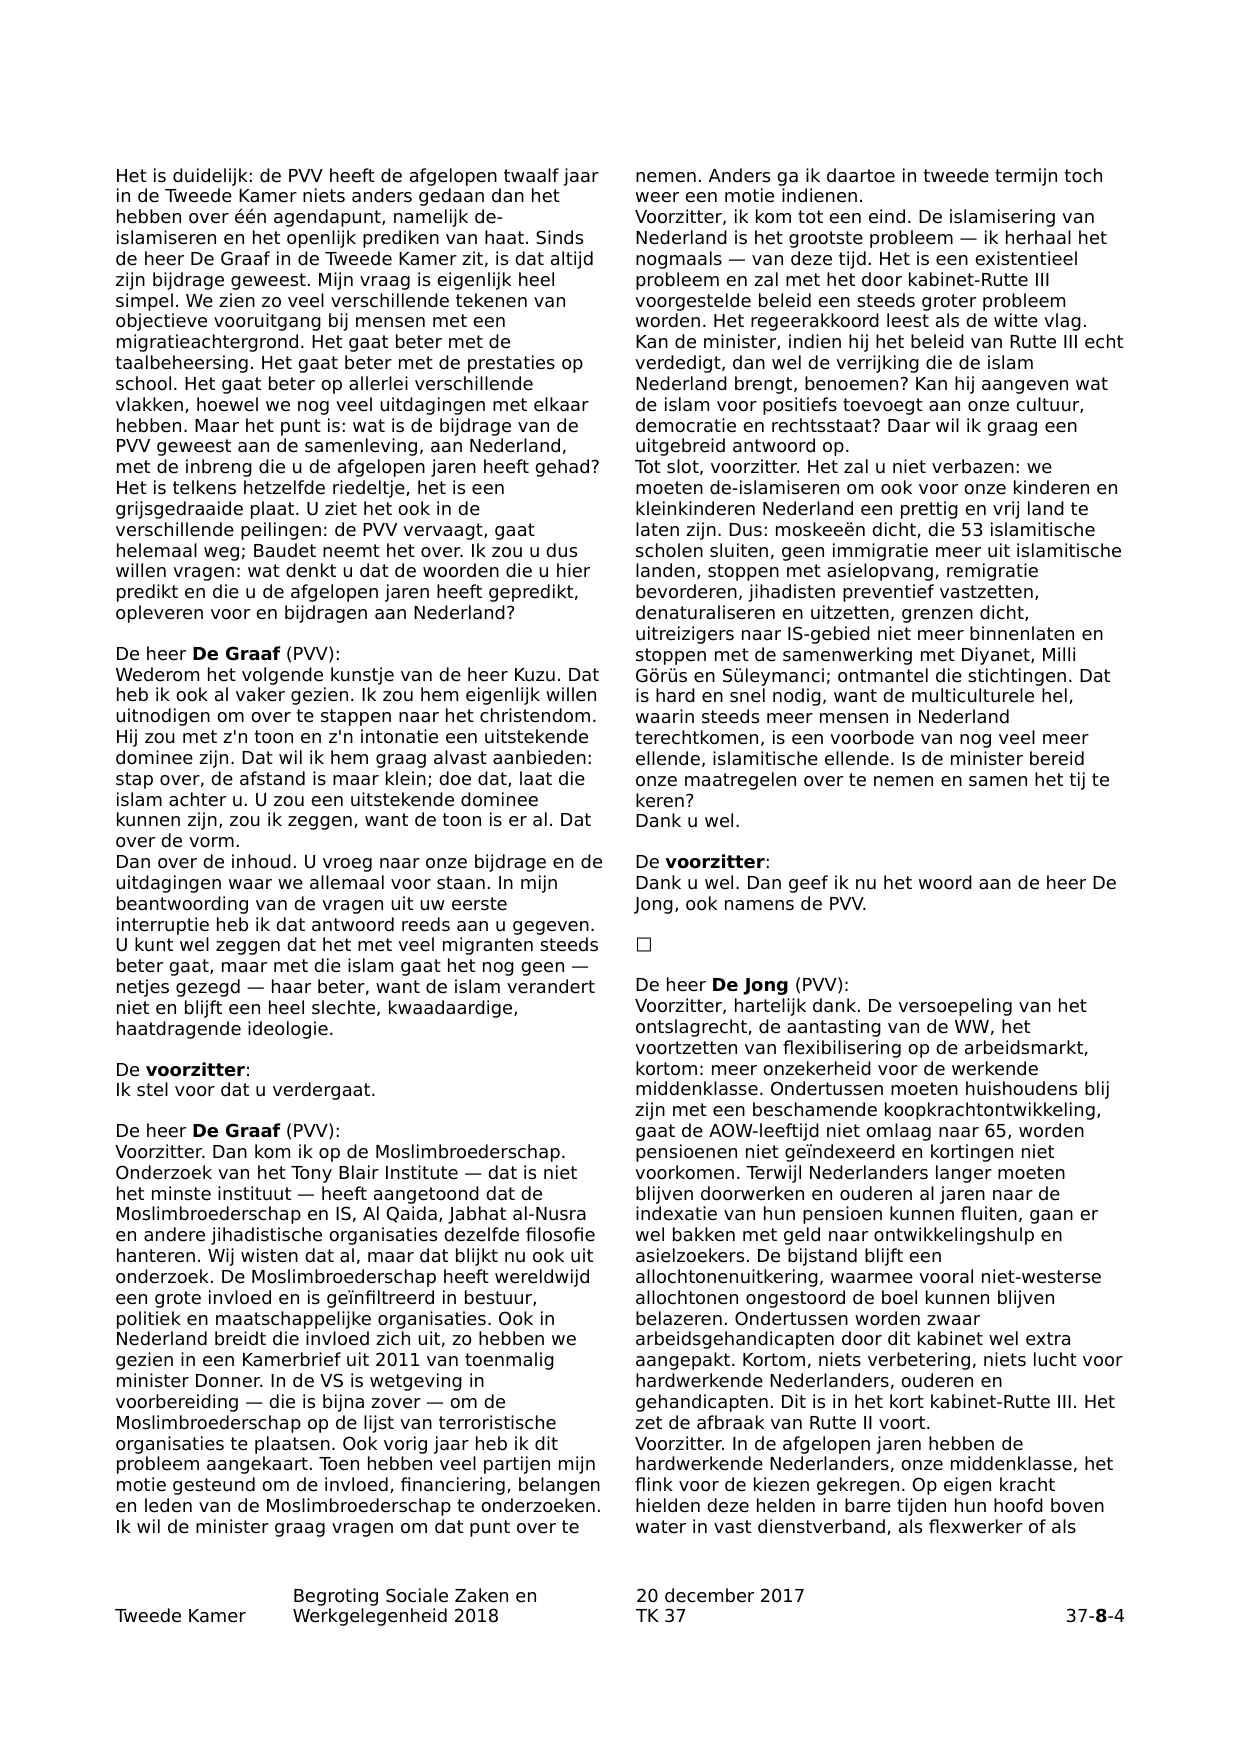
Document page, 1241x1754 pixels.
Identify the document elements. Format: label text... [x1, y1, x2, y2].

text Tot slot, voorzitter. Het zal u niet verbazen: we moeten de-islamiseren om ook voor onze kinderen en kleinkinderen Nederland een prettig en vrij land te laten zijn. Dus: moskeeën dicht, die 53 islamitische scholen sluiten, geen immigratie meer uit islamitische landen, stoppen met asielopvang, remigratie bevorderen, jihadisten preventief vastzetten, denaturaliseren en uitzetten, grenzen dicht, uitreizigers naar IS-gebied niet meer binnenlaten en stoppen met de samenwerking met Diyanet, Milli Görüs en Süleymanci; ontmantel die stichtingen. Dat is hard en snel nodig, want de multiculturele hel, waarin steeds meer mensen in Nederland terechtkomen, is een voorbode van nog veel meer ellende, islamitische ellende. Is de minister bereid onze maatregelen over te nemen en samen het tij te keren? [635, 457, 1125, 811]
text ⬜ [635, 934, 1125, 955]
text Dank u wel. Dan geef ik nu het woord aan de heer De Jong, ook namens de PVV. [635, 873, 1125, 914]
text Voorzitter, ik kom tot een eind. De islamisering van Nederland is het grootste probleem — ik herhaal het nogmaals — van deze tijd. Het is een existentieel probleem en zal met het door kabinet-Rutte III voorgestelde beleid een steeds groter probleem worden. Het regeerakkoord leest als de witte vlag. Kan de minister, indien hij het beleid van Rutte III echt verdedigt, dan wel de verrijking die de islam Nederland brengt, benoemen? Kan hij aangeven wat de islam voor positiefs toevoegt aan onze cultuur, democratie en rechtsstaat? Daar wil ik graag een uitgebreid antwoord op. [635, 207, 1125, 457]
text Voorzitter, hartelijk dank. De versoepeling van het ontslagrecht, de aantasting van de WW, het voortzetten van flexibilisering op de arbeidsmarkt, kortom: meer onzekerheid voor de werkende middenklasse. Ondertussen moeten huishoudens blij zijn met een beschamende koopkrachtontwikkeling, gaat de AOW-leeftijd niet omlaag naar 65, worden pensioenen niet geïndexeerd en kortingen niet voorkomen. Terwijl Nederlanders langer moeten blijven doorwerken en ouderen al jaren naar de indexatie van hun pensioen kunnen fluiten, gaan er wel bakken met geld naar ontwikkelingshulp en asielzoekers. De bijstand blijft een allochtonenuitkering, waarmee vooral niet-westerse allochtonen ongestoord de boel kunnen blijven belazeren. Ondertussen worden zwaar arbeidsgehandicapten door dit kabinet wel extra aangepakt. Kortom, niets verbetering, niets lucht voor hardwerkende Nederlanders, ouderen en gehandicapten. Dit is in het kort kabinet-Rutte III. Het zet de afbraak van Rutte II voort. [635, 996, 1125, 1433]
text De heer De Graaf (PVV): [115, 1121, 605, 1142]
text De voorzitter: [115, 1059, 605, 1080]
text De heer De Graaf (PVV): [115, 644, 605, 664]
text Voorzitter. Dan kom ik op de Moslimbroederschap. Onderzoek van het Tony Blair Institute — dat is niet het minste instituut — heeft aangetoond dat de Moslimbroederschap en IS, Al Qaida, Jabhat al-Nusra en andere jihadistische organisaties dezelfde filosofie hanteren. Wij wisten dat al, maar dat blijkt nu ook uit onderzoek. De Moslimbroederschap heeft wereldwijd een grote invloed en is geïnfiltreerd in bestuur, politiek en maatschappelijke organisaties. Ook in Nederland breidt die invloed zich uit, zo hebben we gezien in een Kamerbrief uit 2011 van toenmalig minister Donner. In de VS is wetgeving in voorbereiding — die is bijna zover — om de Moslimbroederschap op de lijst van terroristische organisaties te plaatsen. Ook vorig jaar heb ik dit probleem aangekaart. Toen hebben veel partijen mijn motie gesteund om de invloed, financiering, belangen en leden van de Moslimbroederschap te onderzoeken. Ik wil de minister graag vragen om dat punt over te [115, 1142, 605, 1537]
text Wederom het volgende kunstje van de heer Kuzu. Dat heb ik ook al vaker gezien. Ik zou hem eigenlijk willen uitnodigen om over te stappen naar het christendom. Hij zou met z'n toon en z'n intonatie een uitstekende dominee zijn. Dat wil ik hem graag alvast aanbieden: stap over, de afstand is maar klein; doe dat, laat die islam achter u. U zou een uitstekende dominee kunnen zijn, zou ik zeggen, want de toon is er al. Dat over de vorm. [115, 664, 605, 852]
text Voorzitter. In de afgelopen jaren hebben de hardwerkende Nederlanders, onze middenklasse, het flink voor de kiezen gekregen. Op eigen kracht hielden deze helden in barre tijden hun hoofd boven water in vast dienstverband, als flexwerker of als [635, 1433, 1125, 1537]
text Dank u wel. [635, 811, 1125, 832]
text De voorzitter: [635, 852, 1125, 873]
text De heer De Jong (PVV): [635, 975, 1125, 996]
text Ik stel voor dat u verdergaat. [115, 1080, 605, 1101]
text Het is duidelijk: de PVV heeft de afgelopen twaalf jaar in de Tweede Kamer niets anders gedaan dan het hebben over één agendapunt, namelijk de-islamiseren en het openlijk prediken van haat. Sinds de heer De Graaf in de Tweede Kamer zit, is dat altijd zijn bijdrage geweest. Mijn vraag is eigenlijk heel simpel. We zien zo veel verschillende tekenen van objectieve vooruitgang bij mensen met een migratieachtergrond. Het gaat beter met de taalbeheersing. Het gaat beter met de prestaties op school. Het gaat beter op allerlei verschillende vlakken, hoewel we nog veel uitdagingen met elkaar hebben. Maar het punt is: wat is de bijdrage van de PVV geweest aan de samenleving, aan Nederland, met de inbreng die u de afgelopen jaren heeft gehad? Het is telkens hetzelfde riedeltje, het is een grijsgedraaide plaat. U ziet het ook in de verschillende peilingen: de PVV vervaagt, gaat helemaal weg; Baudet neemt het over. Ik zou u dus willen vragen: wat denkt u dat de woorden die u hier predikt en die u de afgelopen jaren heeft gepredikt, opleveren voor en bijdragen aan Nederland? [115, 165, 605, 624]
text nemen. Anders ga ik daartoe in tweede termijn toch weer een motie indienen. [635, 165, 1125, 207]
text Dan over de inhoud. U vroeg naar onze bijdrage en de uitdagingen waar we allemaal voor staan. In mijn beantwoording van de vragen uit uw eerste interruptie heb ik dat antwoord reeds aan u gegeven. U kunt wel zeggen dat het met veel migranten steeds beter gaat, maar met die islam gaat het nog geen — netjes gezegd — haar beter, want de islam verandert niet en blijft een heel slechte, kwaadaardige, haatdragende ideologie. [115, 852, 605, 1039]
